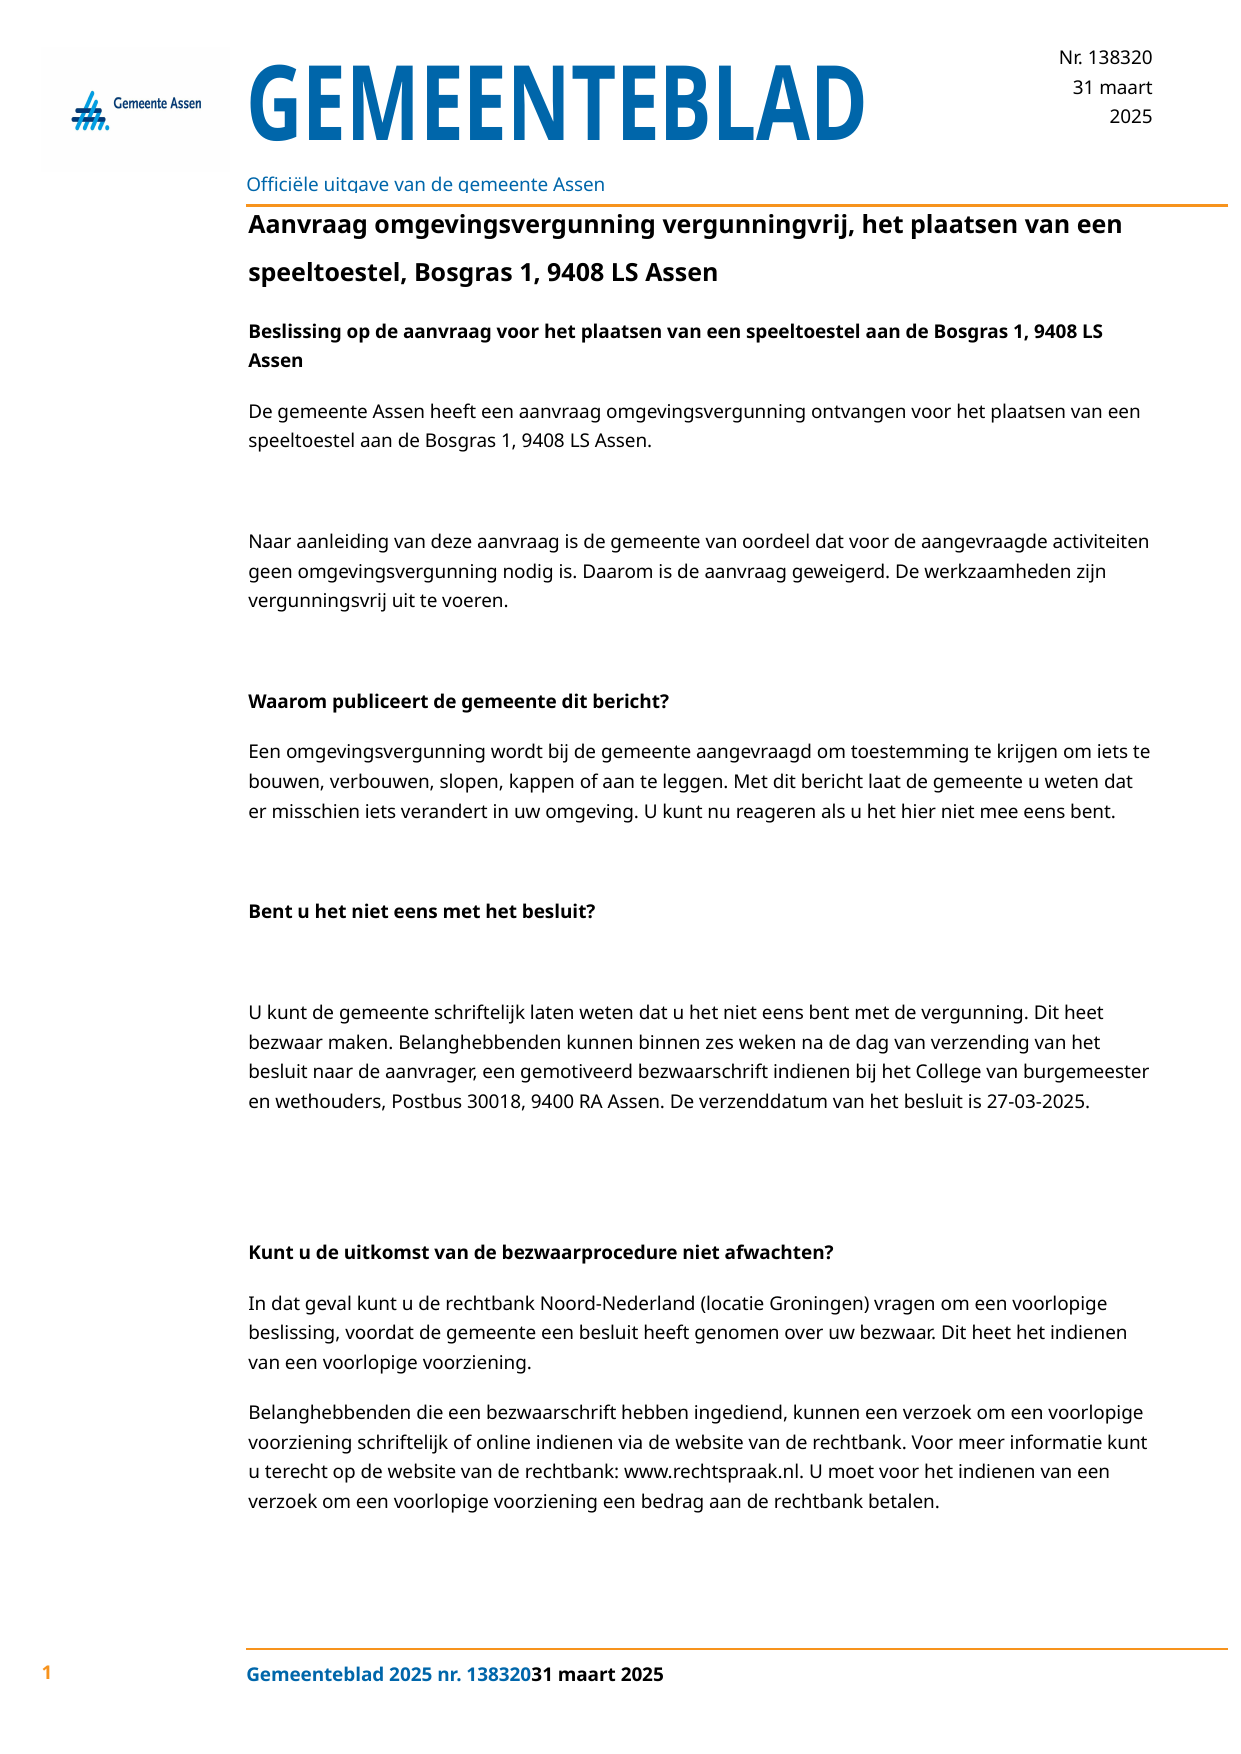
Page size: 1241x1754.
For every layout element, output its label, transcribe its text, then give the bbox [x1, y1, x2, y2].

text Aanvraag omgevingsvergunning vergunningvrij, het plaatsen van een speeltoestel, Bosgras 1, 9408 LS Assen [248, 207, 1152, 288]
text Een omgevingsvergunning wordt bij de gemeente aangevraagd om toestemming te krijgen om iets te bouwen, verbouwen, slopen, kappen of aan te leggen. Met dit bericht laat de gemeente u weten dat er misschien iets verandert in uw omgeving. U kunt nu reageren als u het hier niet mee eens bent. [248, 739, 1152, 824]
text Belanghebbenden die een bezwaarschrift hebben ingediend, kunnen een verzoek om een voorlopige voorziening schriftelijk of online indienen via de website van de rechtbank. Voor meer informatie kunt u terecht op de website van de rechtbank: www.rechtspraak.nl. U moet voor het indienen van een verzoek om een voorlopige voorziening een bedrag aan de rechtbank betalen. [248, 1399, 1152, 1514]
text Waarom publiceert de gemeente dit bericht? [248, 688, 1152, 714]
text U kunt de gemeente schriftelijk laten weten dat u het niet eens bent met de vergunning. Dit heet bezwaar maken. Belanghebbenden kunnen binnen zes weken na de dag van verzending van het besluit naar de aanvrager, een gemotiveerd bezwaarschrift indienen bij het College van burgemeester en wethouders, Postbus 30018, 9400 RA Assen. De verzenddatum van het besluit is 27-03-2025. [248, 999, 1152, 1114]
text Kunt u de uitkomst van de bezwaarprocedure niet afwachten? [248, 1239, 1152, 1265]
text In dat geval kunt u de rechtbank Noord-Nederland (locatie Groningen) vragen om een voorlopige beslissing, voordat de gemeente een besluit heeft genomen over uw bezwaar. Dit heet het indienen van een voorlopige voorziening. [248, 1290, 1152, 1375]
text Beslissing op de aanvraag voor het plaatsen van een speeltoestel aan de Bosgras 1, 9408 LS Assen [248, 318, 1152, 373]
picture [41, 47, 231, 172]
text Bent u het niet eens met het besluit? [248, 899, 1152, 924]
text Naar aanleiding van deze aanvraag is de gemeente van oordeel dat voor de aangevraagde activiteiten geen omgevingsvergunning nodig is. Daarom is de aanvraag geweigerd. De werkzaamheden zijn vergunningsvrij uit te voeren. [248, 528, 1152, 613]
text De gemeente Assen heeft een aanvraag omgevingsvergunning ontvangen voor het plaatsen van een speeltoestel aan de Bosgras 1, 9408 LS Assen. [248, 398, 1152, 453]
